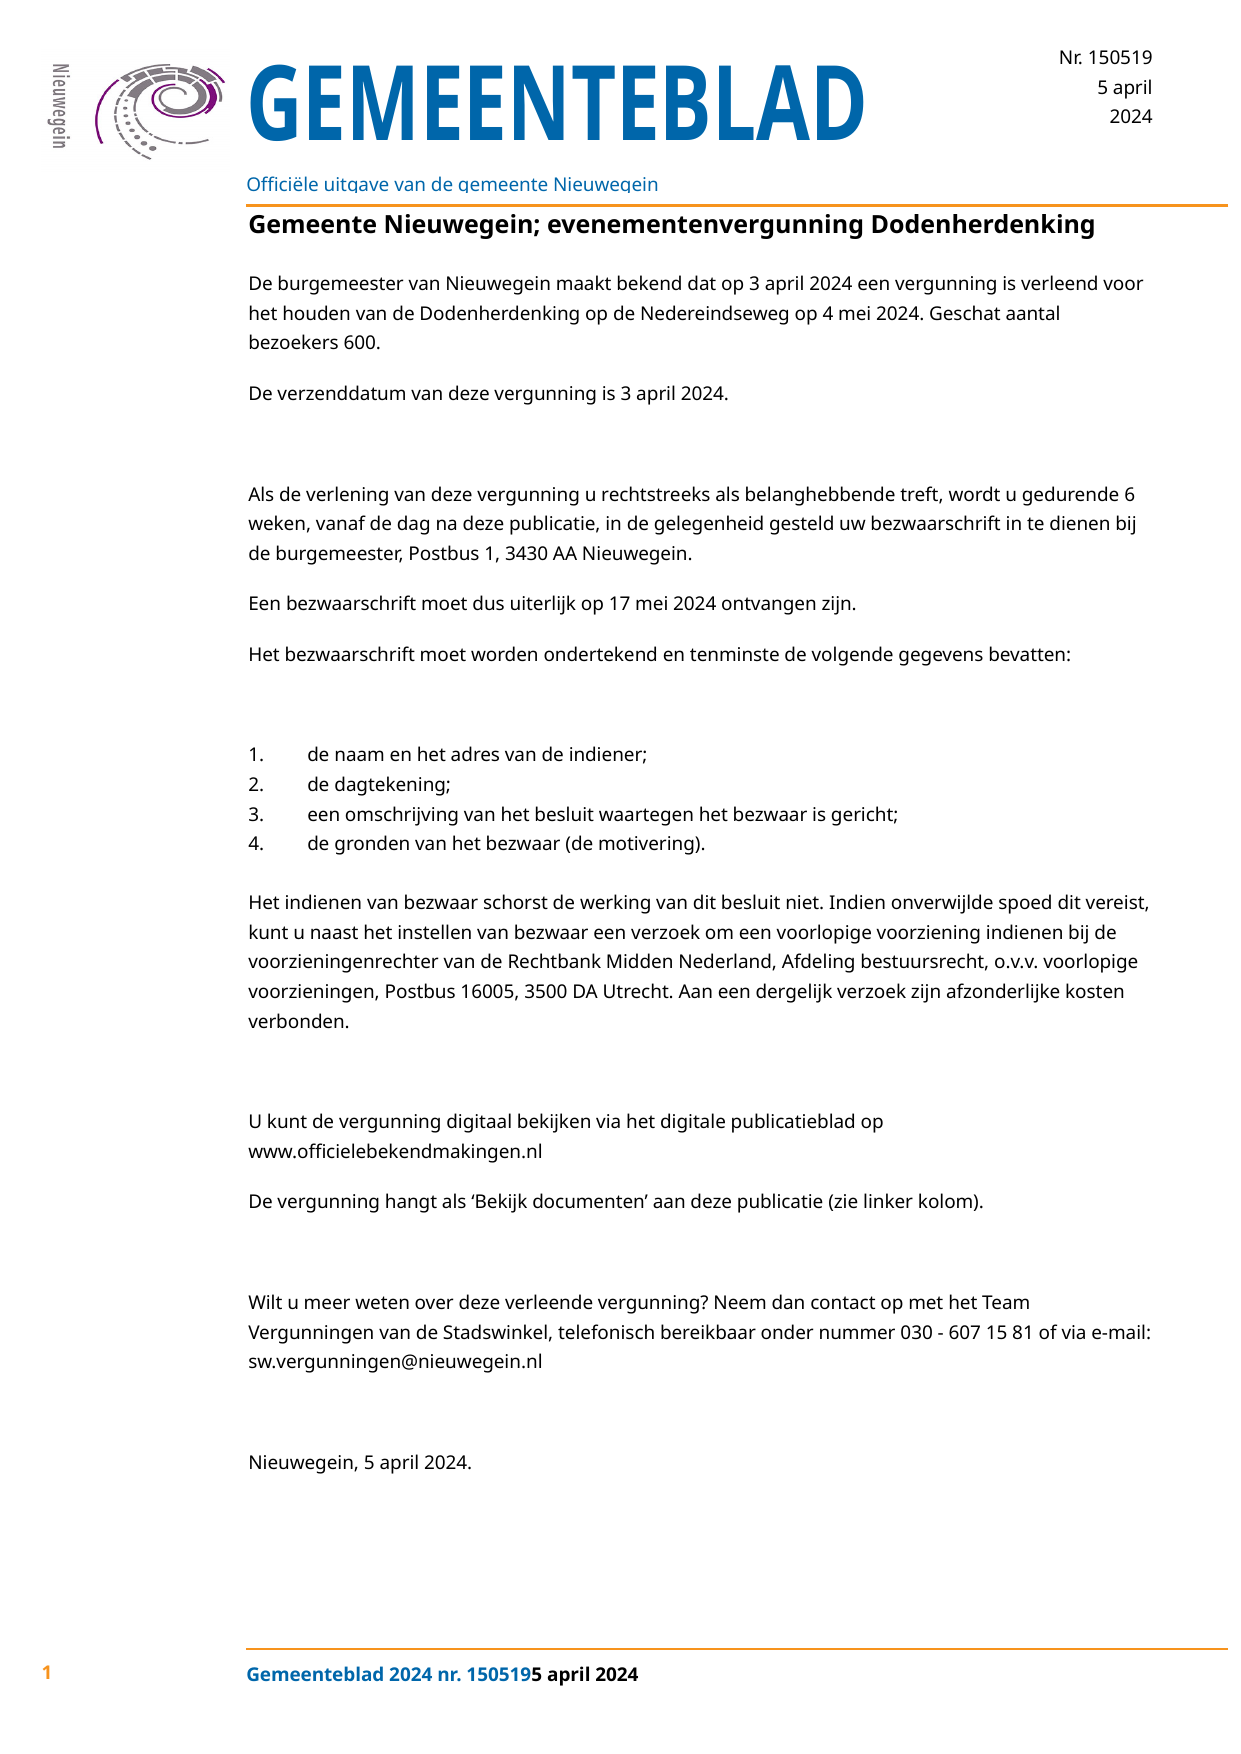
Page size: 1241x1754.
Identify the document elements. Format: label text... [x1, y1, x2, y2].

text Als de verlening van deze vergunning u rechtstreeks als belanghebbende treft, wordt u gedurende 6 weken, vanaf de dag na deze publicatie, in de gelegenheid gesteld uw bezwaarschrift in te dienen bij de burgemeester, Postbus 1, 3430 AA Nieuwegein. [248, 481, 1152, 566]
text Het indienen van bezwaar schorst de werking van dit besluit niet. Indien onverwijlde spoed dit vereist, kunt u naast het instellen van bezwaar een verzoek om een voorlopige voorziening indienen bij de voorzieningenrechter van de Rechtbank Midden Nederland, Afdeling bestuursrecht, o.v.v. voorlopige voorzieningen, Postbus 16005, 3500 DA Utrecht. Aan een dergelijk verzoek zijn afzonderlijke kosten verbonden. [248, 889, 1152, 1033]
list de naam en het adres van de indiener; [248, 742, 1152, 767]
list een omschrijving van het besluit waartegen het bezwaar is gericht; [248, 801, 1152, 826]
picture [41, 47, 231, 172]
text Het bezwaarschrift moet worden ondertekend en tenminste de volgende gegevens bevatten: [248, 641, 1152, 666]
text De vergunning hangt als ‘Bekijk documenten’ aan deze publicatie (zie linker kolom). [248, 1189, 1152, 1214]
text Gemeente Nieuwegein; evenementenvergunning Dodenherdenking [248, 207, 1152, 241]
list de dagtekening; [248, 771, 1152, 797]
list de gronden van het bezwaar (de motivering). [248, 830, 1152, 856]
text Wilt u meer weten over deze verleende vergunning? Neem dan contact op met het Team Vergunningen van de Stadswinkel, telefonisch bereikbaar onder nummer 030 - 607 15 81 of via e-mail: sw.vergunningen@nieuwegein.nl [248, 1289, 1152, 1374]
text De burgemeester van Nieuwegein maakt bekend dat op 3 april 2024 een vergunning is verleend voor het houden van de Dodenherdenking op de Nedereindseweg op 4 mei 2024. Geschat aantal bezoekers 600. [248, 270, 1152, 355]
text De verzenddatum van deze vergunning is 3 april 2024. [248, 380, 1152, 406]
text U kunt de vergunning digitaal bekijken via het digitale publicatieblad op www.officielebekendmakingen.nl [248, 1109, 1152, 1164]
text Nieuwegein, 5 april 2024. [248, 1449, 1152, 1475]
text Een bezwaarschrift moet dus uiterlijk op 17 mei 2024 ontvangen zijn. [248, 590, 1152, 616]
